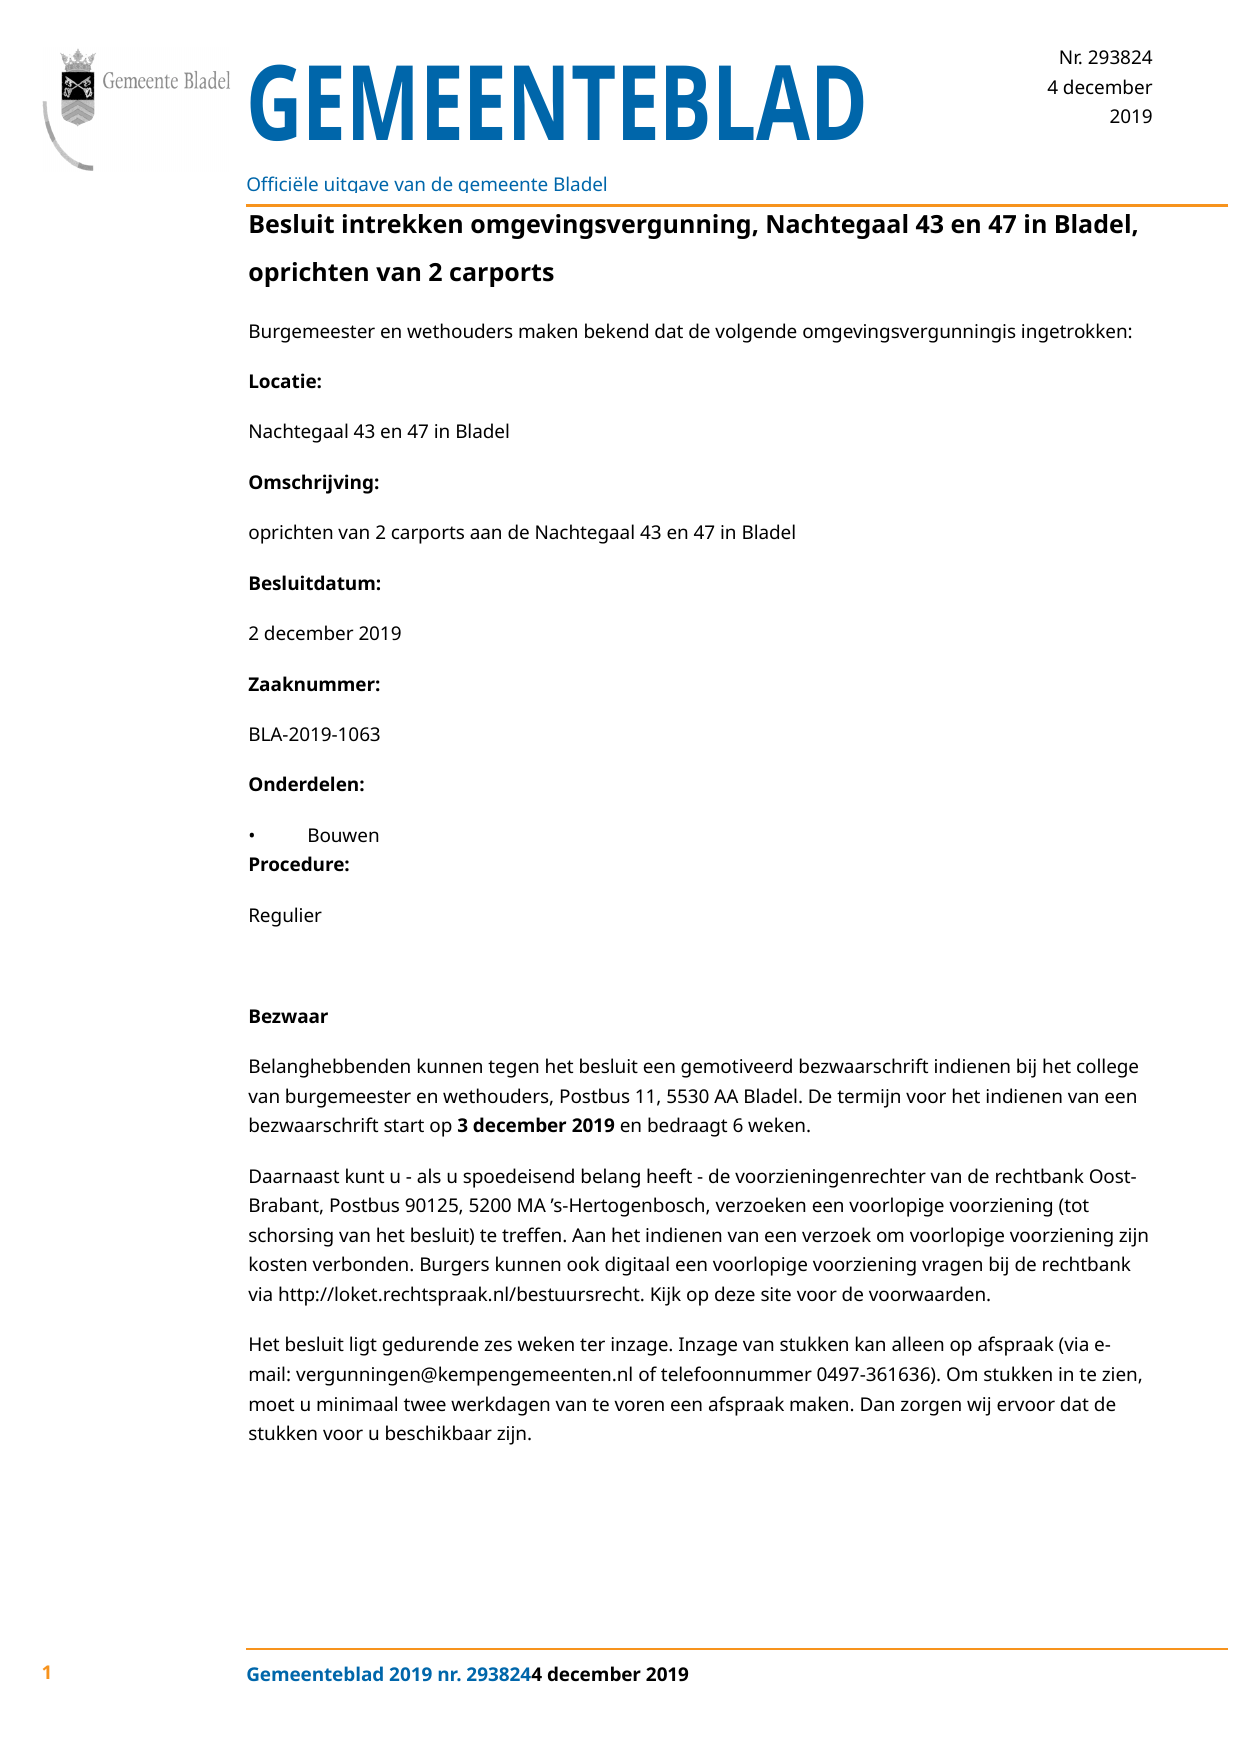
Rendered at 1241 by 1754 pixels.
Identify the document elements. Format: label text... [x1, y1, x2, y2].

text Locatie: [248, 368, 1152, 394]
text Regulier [248, 902, 1152, 928]
text Belanghebbenden kunnen tegen het besluit een gemotiveerd bezwaarschrift indienen bij het college van burgemeester en wethouders, Postbus 11, 5530 AA Bladel. De termijn voor het indienen van een bezwaarschrift start op 3 december 2019 en bedraagt 6 weken. [248, 1053, 1152, 1138]
text Omschrijving: [248, 469, 1152, 495]
text Burgemeester en wethouders maken bekend dat de volgende omgevingsvergunningis ingetrokken: [248, 318, 1152, 344]
text Het besluit ligt gedurende zes weken ter inzage. Inzage van stukken kan alleen op afspraak (via e-mail: vergunningen@kempengemeenten.nl of telefoonnummer 0497-361636). Om stukken in te zien, moet u minimaal twee werkdagen van te voren een afspraak maken. Dan zorgen wij ervoor dat de stukken voor u beschikbaar zijn. [248, 1332, 1152, 1446]
text Besluit intrekken omgevingsvergunning, Nachtegaal 43 en 47 in Bladel, oprichten van 2 carports [248, 207, 1152, 288]
text Bezwaar [248, 1003, 1152, 1029]
text oprichten van 2 carports aan de Nachtegaal 43 en 47 in Bladel [248, 519, 1152, 545]
text Procedure: [248, 852, 1152, 877]
text Onderdelen: [248, 772, 1152, 797]
text Nachtegaal 43 en 47 in Bladel [248, 419, 1152, 444]
text Zaaknummer: [248, 671, 1152, 697]
text BLA-2019-1063 [248, 721, 1152, 747]
list Bouwen [248, 822, 1152, 848]
text 2 december 2019 [248, 620, 1152, 646]
text Besluitdatum: [248, 570, 1152, 596]
picture [41, 47, 231, 172]
text Daarnaast kunt u - als u spoedeisend belang heeft - de voorzieningenrechter van de rechtbank Oost-Brabant, Postbus 90125, 5200 MA ’s-Hertogenbosch, verzoeken een voorlopige voorziening (tot schorsing van het besluit) te treffen. Aan het indienen van een verzoek om voorlopige voorziening zijn kosten verbonden. Burgers kunnen ook digitaal een voorlopige voorziening vragen bij de rechtbank via http://loket.rechtspraak.nl/bestuursrecht. Kijk op deze site voor de voorwaarden. [248, 1163, 1152, 1307]
